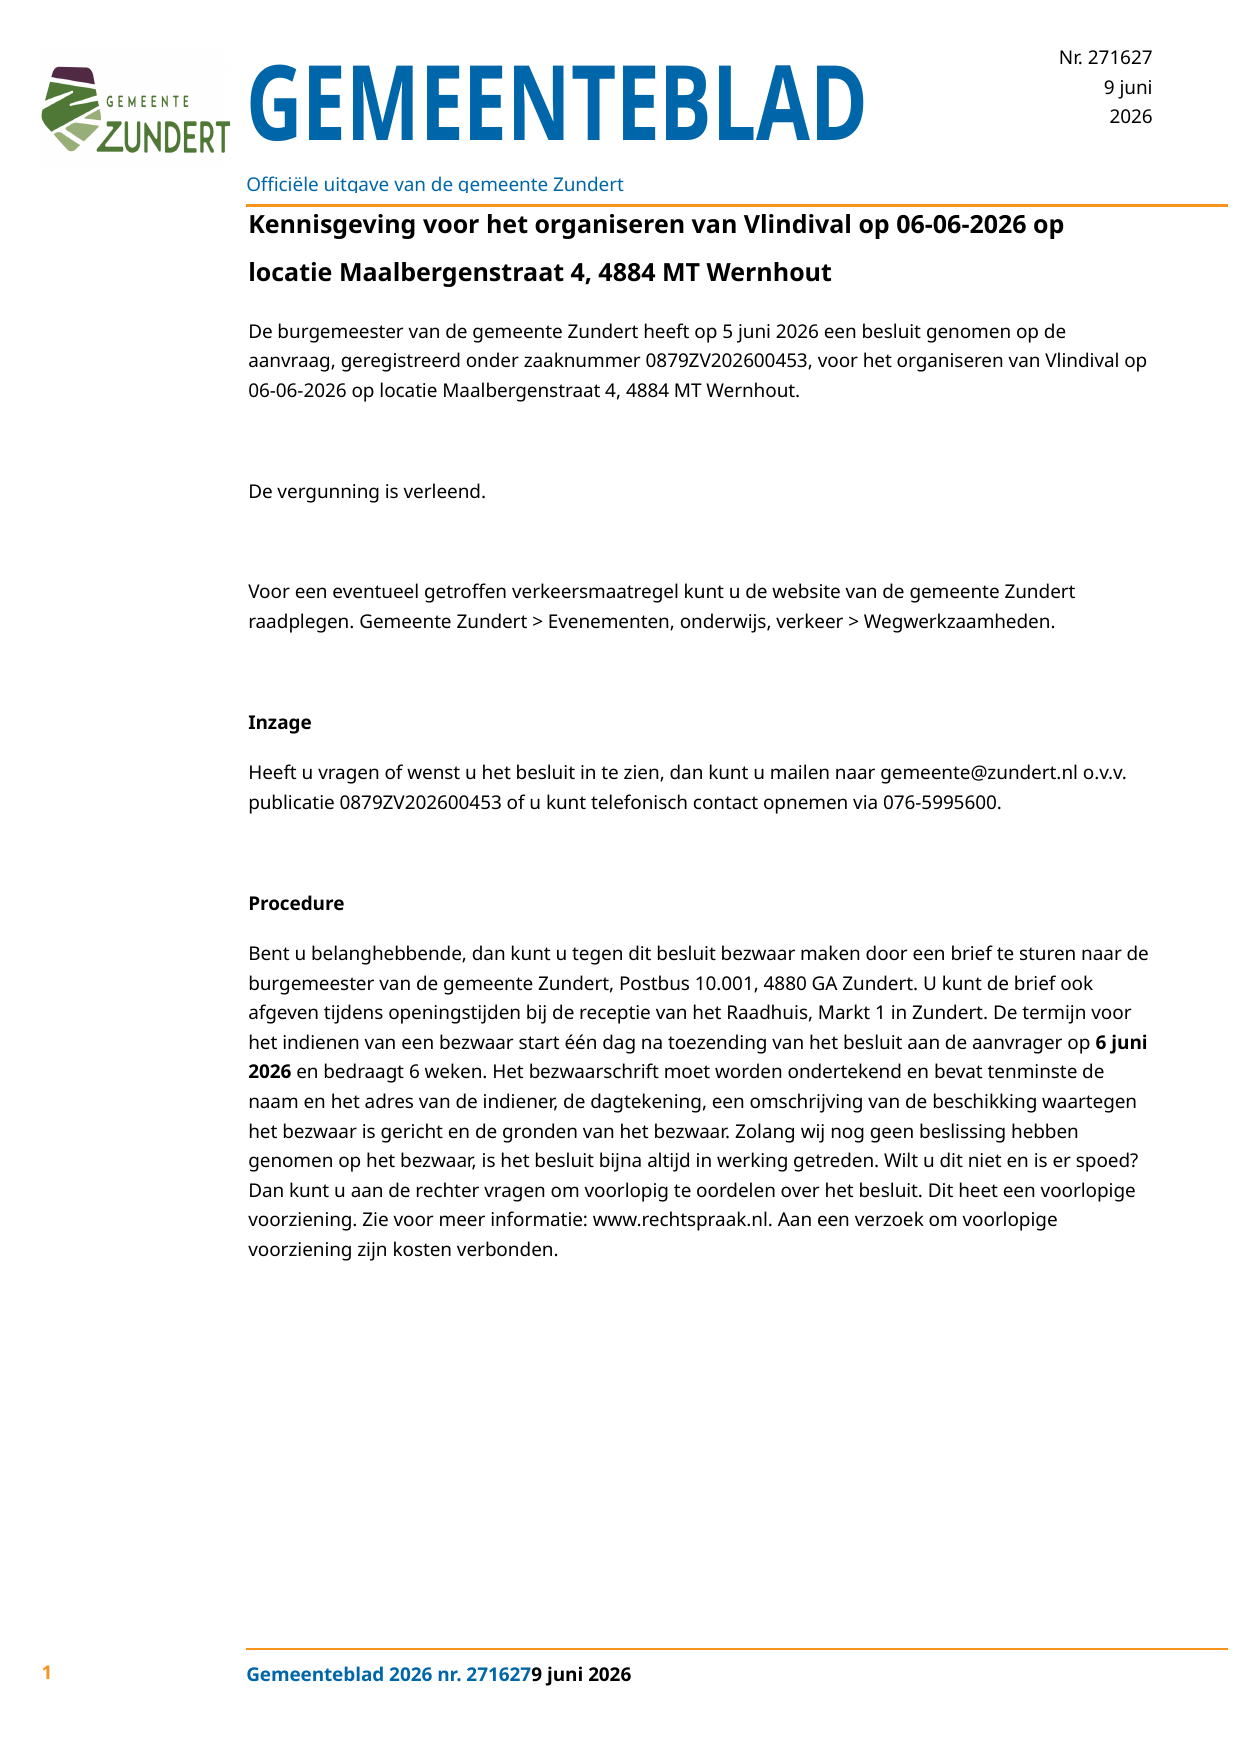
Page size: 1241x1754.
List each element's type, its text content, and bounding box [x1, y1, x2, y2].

text Heeft u vragen of wenst u het besluit in te zien, dan kunt u mailen naar gemeente@zundert.nl o.v.v. publicatie 0879ZV202600453 of u kunt telefonisch contact opnemen via 076-5995600. [248, 759, 1152, 815]
picture [41, 47, 231, 172]
text Voor een eventueel getroffen verkeersmaatregel kunt u de website van de gemeente Zundert raadplegen. Gemeente Zundert > Evenementen, onderwijs, verkeer > Wegwerkzaamheden. [248, 579, 1152, 634]
text De burgemeester van de gemeente Zundert heeft op 5 juni 2026 een besluit genomen op de aanvraag, geregistreerd onder zaaknummer 0879ZV202600453, voor het organiseren van Vlindival op 06-06-2026 op locatie Maalbergenstraat 4, 4884 MT Wernhout. [248, 318, 1152, 403]
text De vergunning is verleend. [248, 478, 1152, 504]
text Procedure [248, 890, 1152, 916]
text Inzage [248, 709, 1152, 735]
text Bent u belanghebbende, dan kunt u tegen dit besluit bezwaar maken door een brief te sturen naar de burgemeester van de gemeente Zundert, Postbus 10.001, 4880 GA Zundert. U kunt de brief ook afgeven tijdens openingstijden bij de receptie van het Raadhuis, Markt 1 in Zundert. De termijn voor het indienen van een bezwaar start één dag na toezending van het besluit aan de aanvrager op 6 juni 2026 en bedraagt 6 weken. Het bezwaarschrift moet worden ondertekend en bevat tenminste de naam en het adres van de indiener, de dagtekening, een omschrijving van de beschikking waartegen het bezwaar is gericht en de gronden van het bezwaar. Zolang wij nog geen beslissing hebben genomen op het bezwaar, is het besluit bijna altijd in werking getreden. Wilt u dit niet en is er spoed? Dan kunt u aan de rechter vragen om voorlopig te oordelen over het besluit. Dit heet een voorlopige voorziening. Zie voor meer informatie: www.rechtspraak.nl. Aan een verzoek om voorlopige voorziening zijn kosten verbonden. [248, 940, 1152, 1262]
text Kennisgeving voor het organiseren van Vlindival op 06-06-2026 op locatie Maalbergenstraat 4, 4884 MT Wernhout [248, 207, 1152, 288]
